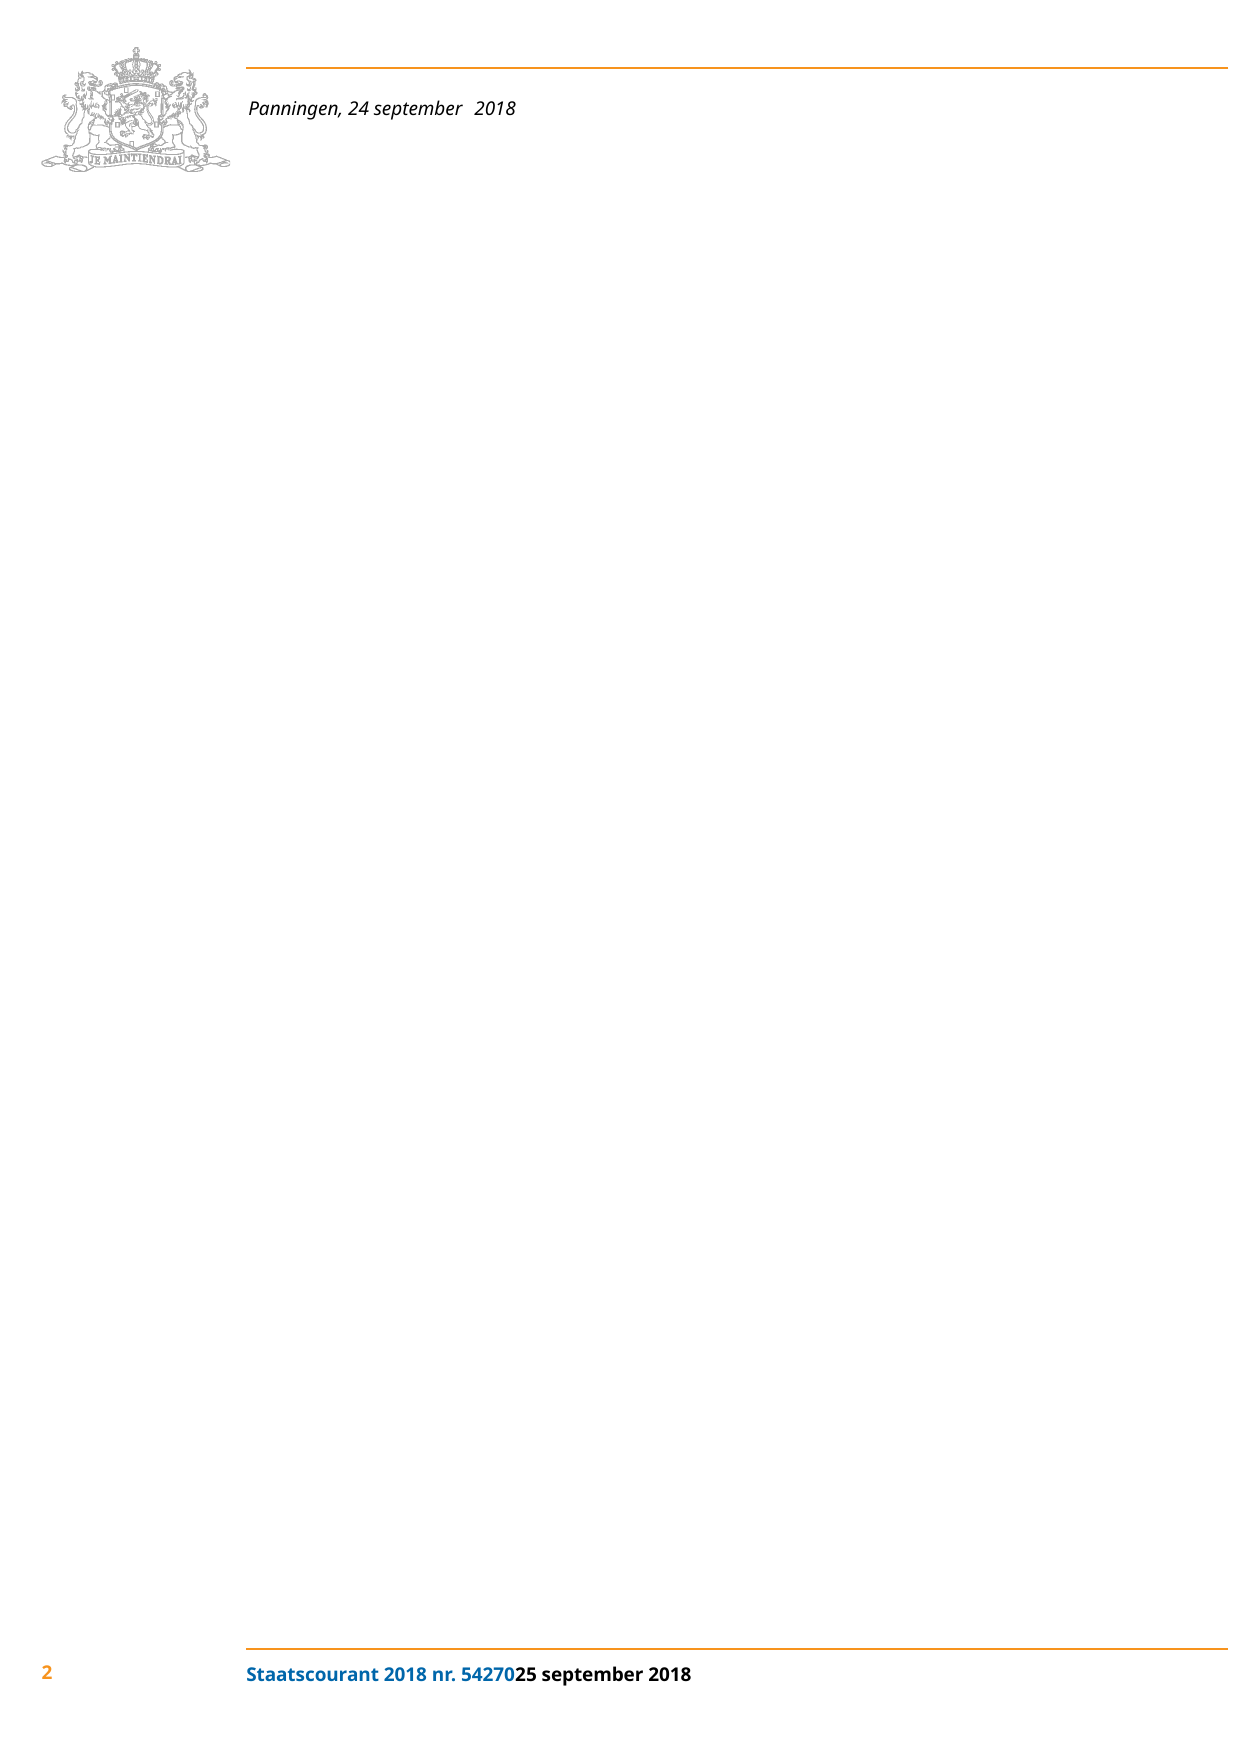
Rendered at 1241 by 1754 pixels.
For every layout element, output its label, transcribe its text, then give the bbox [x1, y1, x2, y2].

text Panningen, 24 september 2018 [248, 95, 1152, 121]
picture [41, 47, 231, 172]
